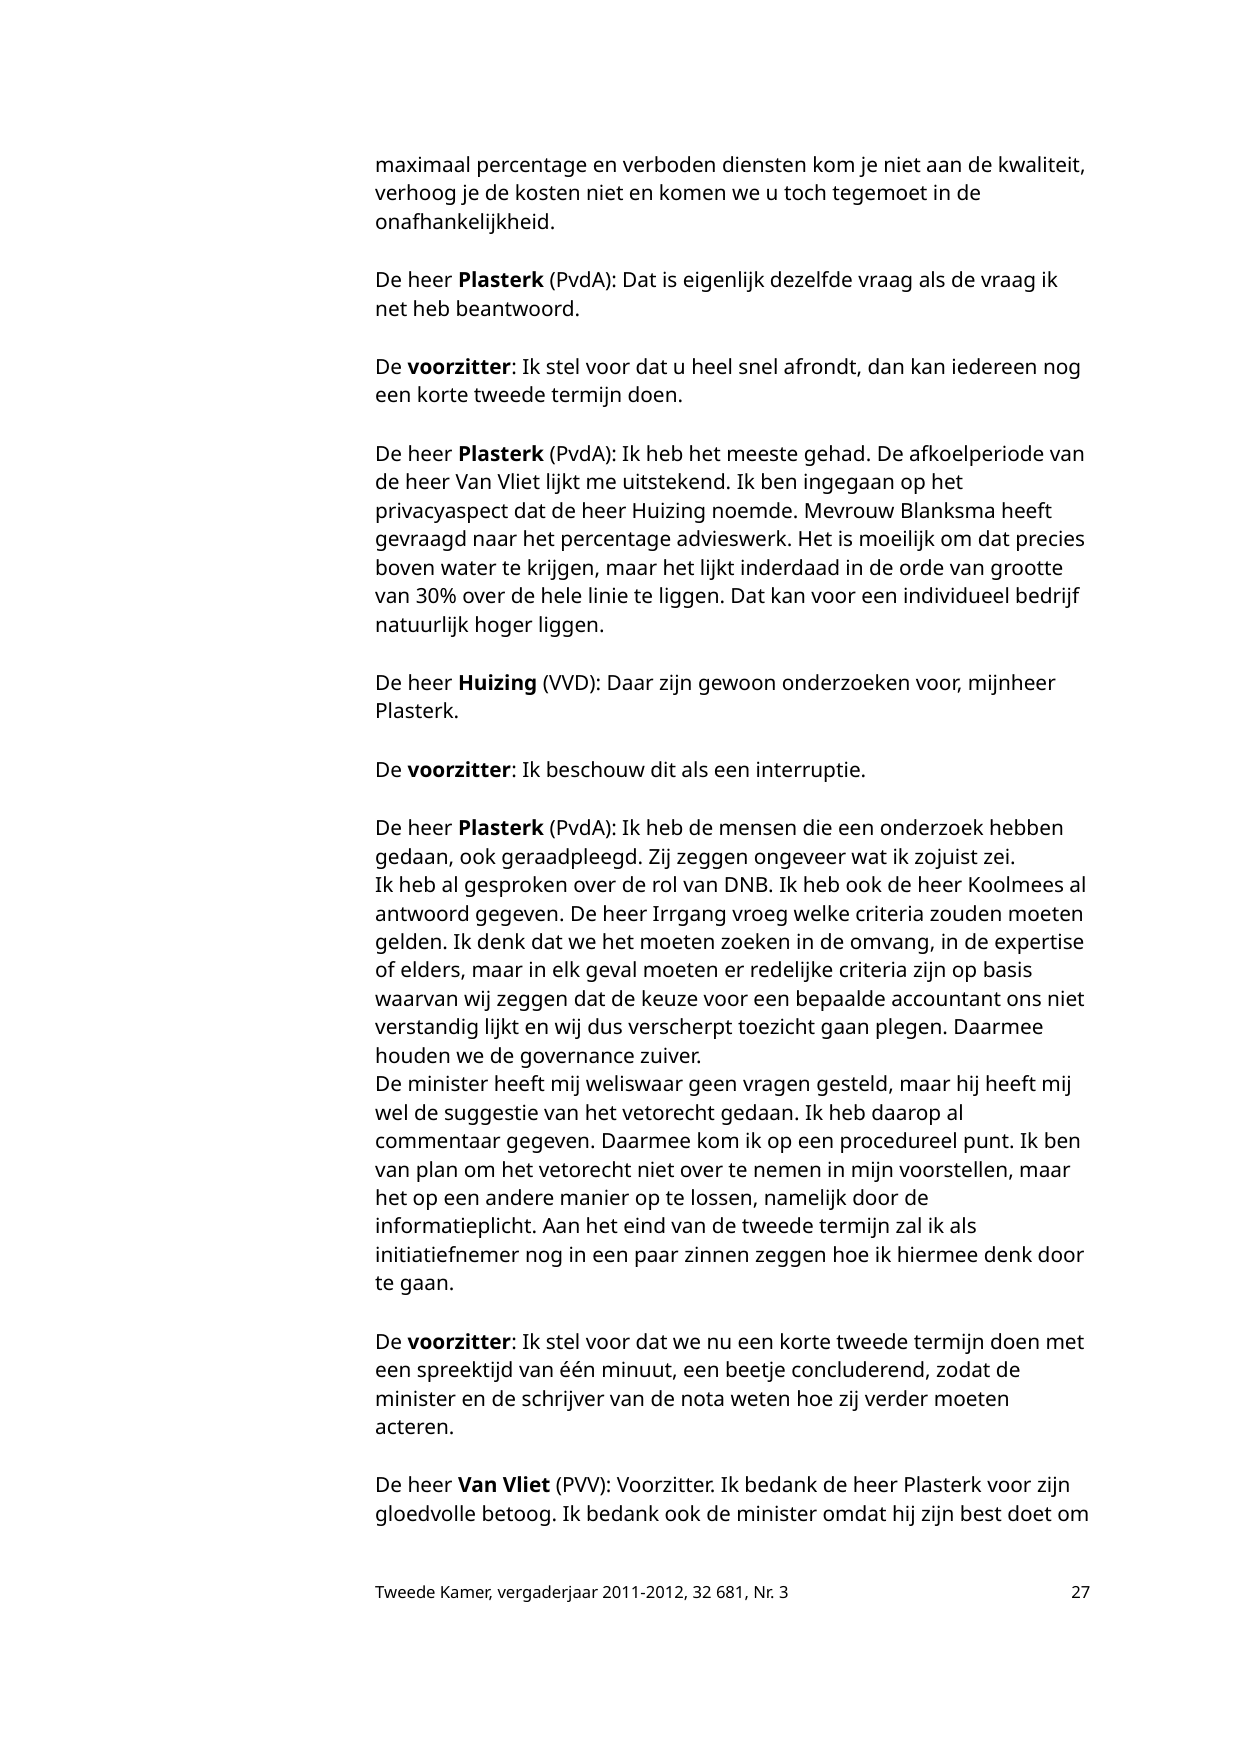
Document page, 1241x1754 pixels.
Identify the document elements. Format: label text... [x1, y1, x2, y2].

text De heer Van Vliet (PVV): Voorzitter. Ik bedank de heer Plasterk voor zijn gloedvolle betoog. Ik bedank ook de minister omdat hij zijn best doet om [375, 1471, 1090, 1527]
text Ik heb al gesproken over de rol van DNB. Ik heb ook de heer Koolmees al antwoord gegeven. De heer Irrgang vroeg welke criteria zouden moeten gelden. Ik denk dat we het moeten zoeken in de omvang, in de expertise of elders, maar in elk geval moeten er redelijke criteria zijn op basis waarvan wij zeggen dat de keuze voor een bepaalde accountant ons niet verstandig lijkt en wij dus verscherpt toezicht gaan plegen. Daarmee houden we de governance zuiver. [375, 870, 1090, 1069]
text De heer Plasterk (PvdA): Dat is eigenlijk dezelfde vraag als de vraag ik net heb beantwoord. [375, 265, 1090, 322]
text De heer Plasterk (PvdA): Ik heb de mensen die een onderzoek hebben gedaan, ook geraadpleegd. Zij zeggen ongeveer wat ik zojuist zei. [375, 813, 1090, 870]
text De heer Huizing (VVD): Daar zijn gewoon onderzoeken voor, mijnheer Plasterk. [375, 668, 1090, 725]
text De minister heeft mij weliswaar geen vragen gesteld, maar hij heeft mij wel de suggestie van het vetorecht gedaan. Ik heb daarop al commentaar gegeven. Daarmee kom ik op een procedureel punt. Ik ben van plan om het vetorecht niet over te nemen in mijn voorstellen, maar het op een andere manier op te lossen, namelijk door de informatieplicht. Aan het eind van de tweede termijn zal ik als initiatiefnemer nog in een paar zinnen zeggen hoe ik hiermee denk door te gaan. [375, 1069, 1090, 1297]
text De heer Plasterk (PvdA): Ik heb het meeste gehad. De afkoelperiode van de heer Van Vliet lijkt me uitstekend. Ik ben ingegaan op het privacyaspect dat de heer Huizing noemde. Mevrouw Blanksma heeft gevraagd naar het percentage advieswerk. Het is moeilijk om dat precies boven water te krijgen, maar het lijkt inderdaad in de orde van grootte van 30% over de hele linie te liggen. Dat kan voor een individueel bedrijf natuurlijk hoger liggen. [375, 439, 1090, 638]
text maximaal percentage en verboden diensten kom je niet aan de kwaliteit, verhoog je de kosten niet en komen we u toch tegemoet in de onafhankelijkheid. [375, 150, 1090, 235]
text De voorzitter: Ik beschouw dit als een interruptie. [375, 755, 1090, 783]
text De voorzitter: Ik stel voor dat u heel snel afrondt, dan kan iedereen nog een korte tweede termijn doen. [375, 352, 1090, 409]
text De voorzitter: Ik stel voor dat we nu een korte tweede termijn doen met een spreektijd van één minuut, een beetje concluderend, zodat de minister en de schrijver van de nota weten hoe zij verder moeten acteren. [375, 1327, 1090, 1441]
